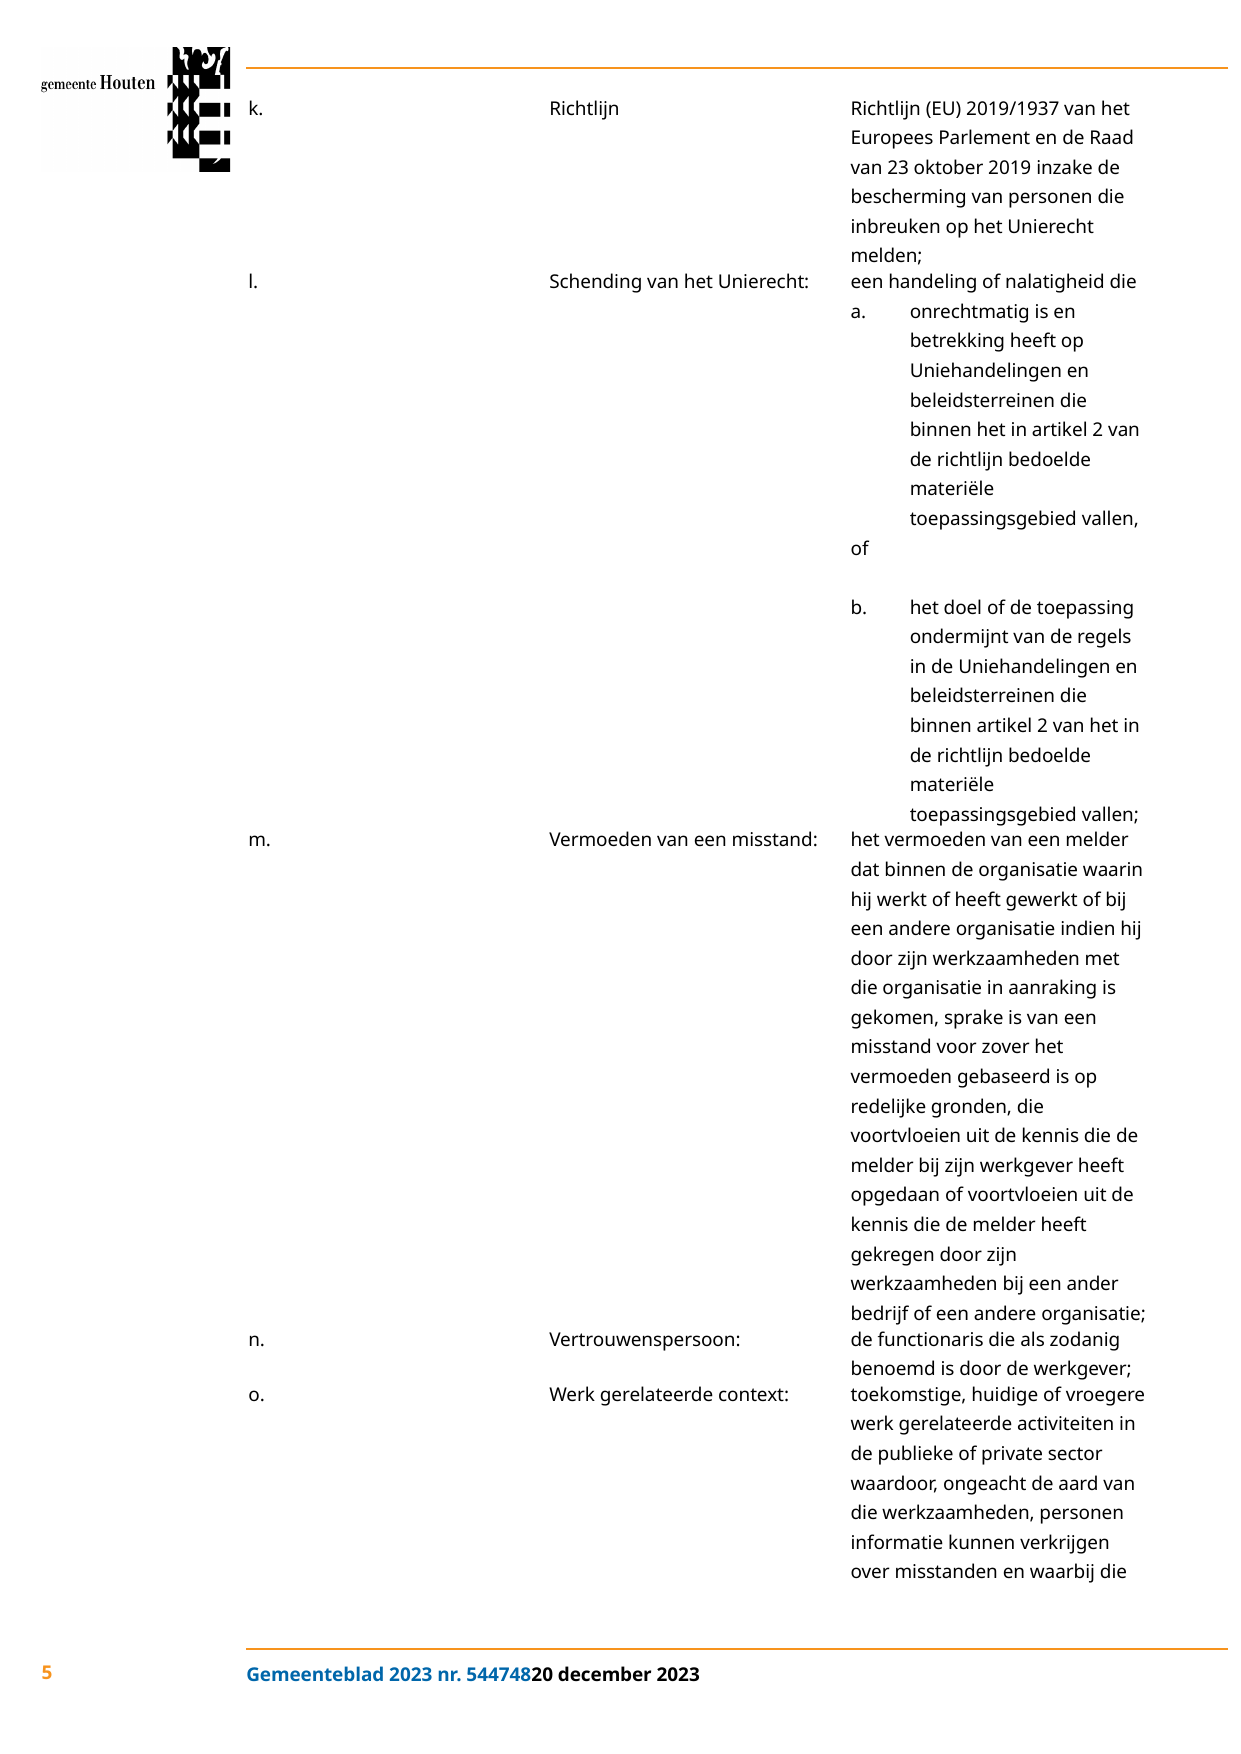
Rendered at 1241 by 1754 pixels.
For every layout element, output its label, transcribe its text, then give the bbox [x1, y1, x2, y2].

table_cell Vermoeden van een misstand: [549, 827, 850, 1326]
table_cell Schending van het Unierecht: [549, 269, 850, 827]
table_cell o. [248, 1381, 549, 1584]
picture [41, 47, 231, 172]
table_cell Vertrouwenspersoon: [549, 1326, 850, 1381]
table_cell toekomstige, huidige of vroegere werk gerelateerde activiteiten in de publieke of private sector waardoor, ongeacht de aard van die werkzaamheden, personen informatie kunnen verkrijgen over misstanden en waarbij die [850, 1381, 1152, 1584]
table_cell Richtlijn [549, 95, 850, 268]
table_cell het vermoeden van een melder dat binnen de organisatie waarin hij werkt of heeft gewerkt of bij een andere organisatie indien hij door zijn werkzaamheden met die organisatie in aanraking is gekomen, sprake is van een misstand voor zover het vermoeden gebaseerd is op redelijke gronden, die voortvloeien uit de kennis die de melder bij zijn werkgever heeft opgedaan of voortvloeien uit de kennis die de melder heeft gekregen door zijn werkzaamheden bij een ander bedrijf of een andere organisatie; [850, 827, 1152, 1326]
table_cell m. [248, 827, 549, 1326]
table_cell k. [248, 95, 549, 268]
table_cell de functionaris die als zodanig benoemd is door de werkgever; [850, 1326, 1152, 1381]
table_cell l. [248, 269, 549, 827]
table_cell een handeling of nalatigheid die onrechtmatig is en betrekking heeft op Uniehandelingen en beleidsterreinen die binnen het in artikel 2 van de richtlijn bedoelde materiële toepassingsgebied vallen, of het doel of de toepassing ondermijnt van de regels in de Uniehandelingen en beleidsterreinen die binnen artikel 2 van het in de richtlijn bedoelde materiële toepassingsgebied vallen; [850, 269, 1152, 827]
table_cell Richtlijn (EU) 2019/1937 van het Europees Parlement en de Raad van 23 oktober 2019 inzake de bescherming van personen die inbreuken op het Unierecht melden; [850, 95, 1152, 268]
table_cell Werk gerelateerde context: [549, 1381, 850, 1584]
table_cell n. [248, 1326, 549, 1381]
